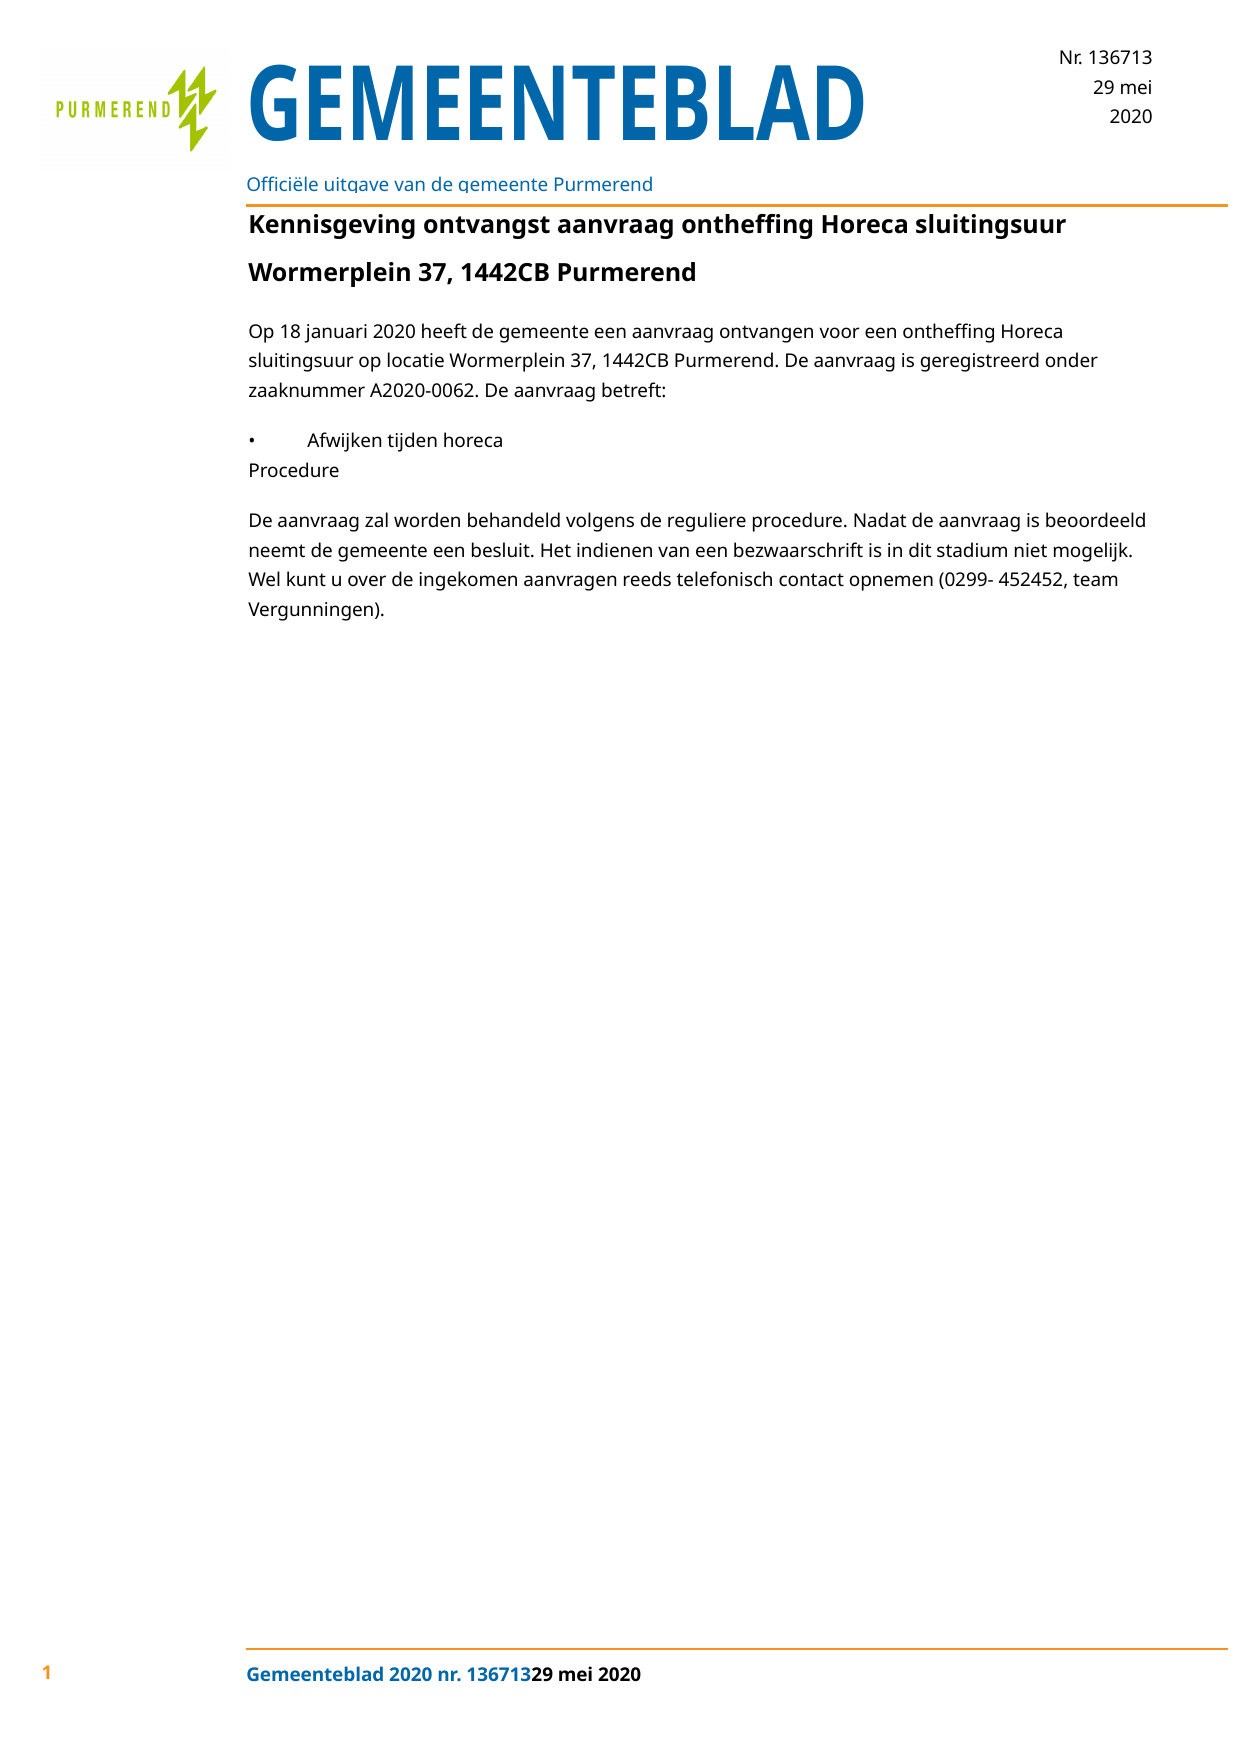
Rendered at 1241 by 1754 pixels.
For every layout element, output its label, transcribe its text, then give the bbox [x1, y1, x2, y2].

picture [41, 47, 231, 172]
text Kennisgeving ontvangst aanvraag ontheffing Horeca sluitingsuur Wormerplein 37, 1442CB Purmerend [248, 207, 1152, 288]
text Procedure [248, 457, 1152, 483]
text De aanvraag zal worden behandeld volgens de reguliere procedure. Nadat de aanvraag is beoordeeld neemt de gemeente een besluit. Het indienen van een bezwaarschrift is in dit stadium niet mogelijk. Wel kunt u over de ingekomen aanvragen reeds telefonisch contact opnemen (0299- 452452, team Vergunningen). [248, 507, 1152, 622]
text Op 18 januari 2020 heeft de gemeente een aanvraag ontvangen voor een ontheffing Horeca sluitingsuur op locatie Wormerplein 37, 1442CB Purmerend. De aanvraag is geregistreerd onder zaaknummer A2020-0062. De aanvraag betreft: [248, 318, 1152, 403]
list Afwijken tijden horeca [248, 427, 1152, 453]
